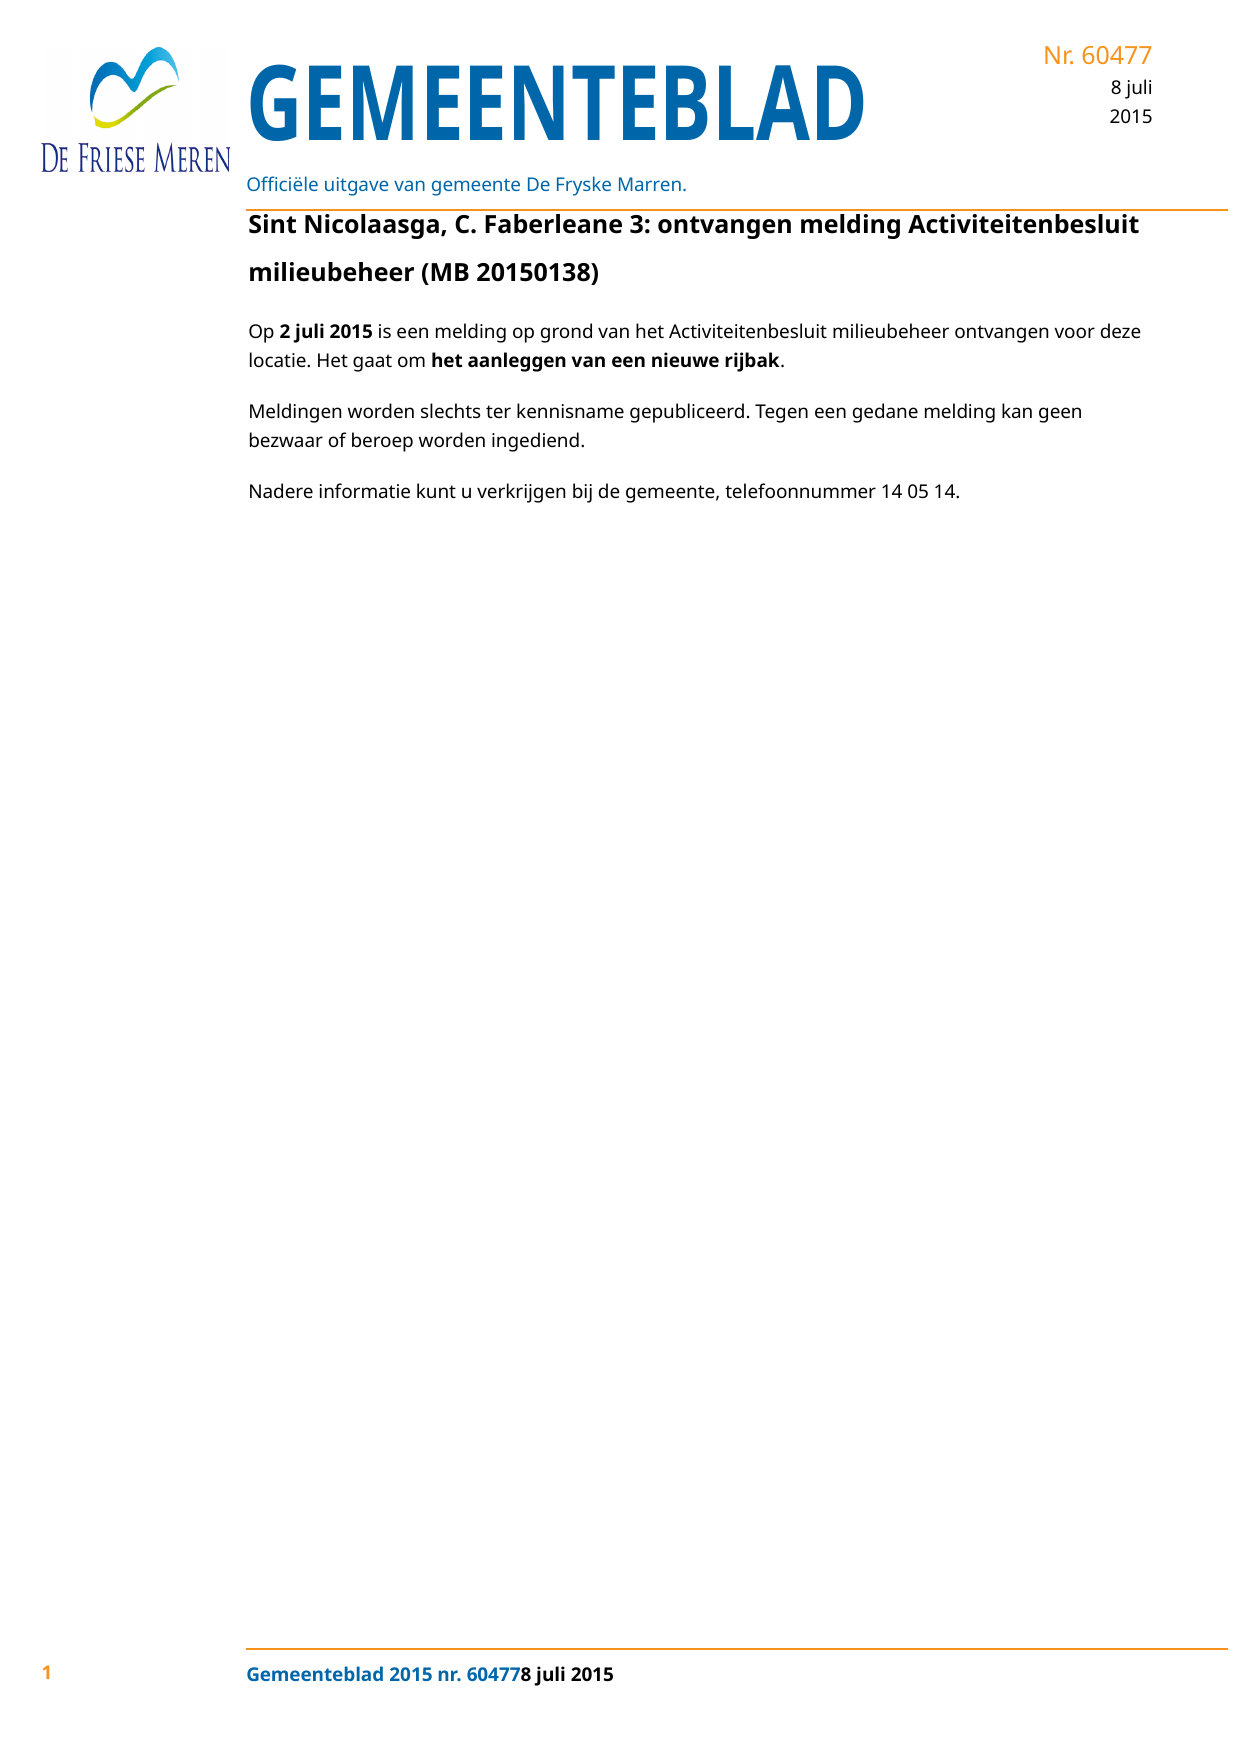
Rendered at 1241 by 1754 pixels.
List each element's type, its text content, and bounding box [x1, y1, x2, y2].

text Meldingen worden slechts ter kennisname gepubliceerd. Tegen een gedane melding kan geen bezwaar of beroep worden ingediend. [248, 398, 1152, 453]
text Nadere informatie kunt u verkrijgen bij de gemeente, telefoonnummer 14 05 14. [248, 478, 1152, 504]
text Op 2 juli 2015 is een melding op grond van het Activiteitenbesluit milieubeheer ontvangen voor deze locatie. Het gaat om het aanleggen van een nieuwe rijbak. [248, 318, 1152, 373]
picture [41, 47, 231, 172]
text Sint Nicolaasga, C. Faberleane 3: ontvangen melding Activiteitenbesluit milieubeheer (MB 20150138) [248, 211, 1152, 288]
